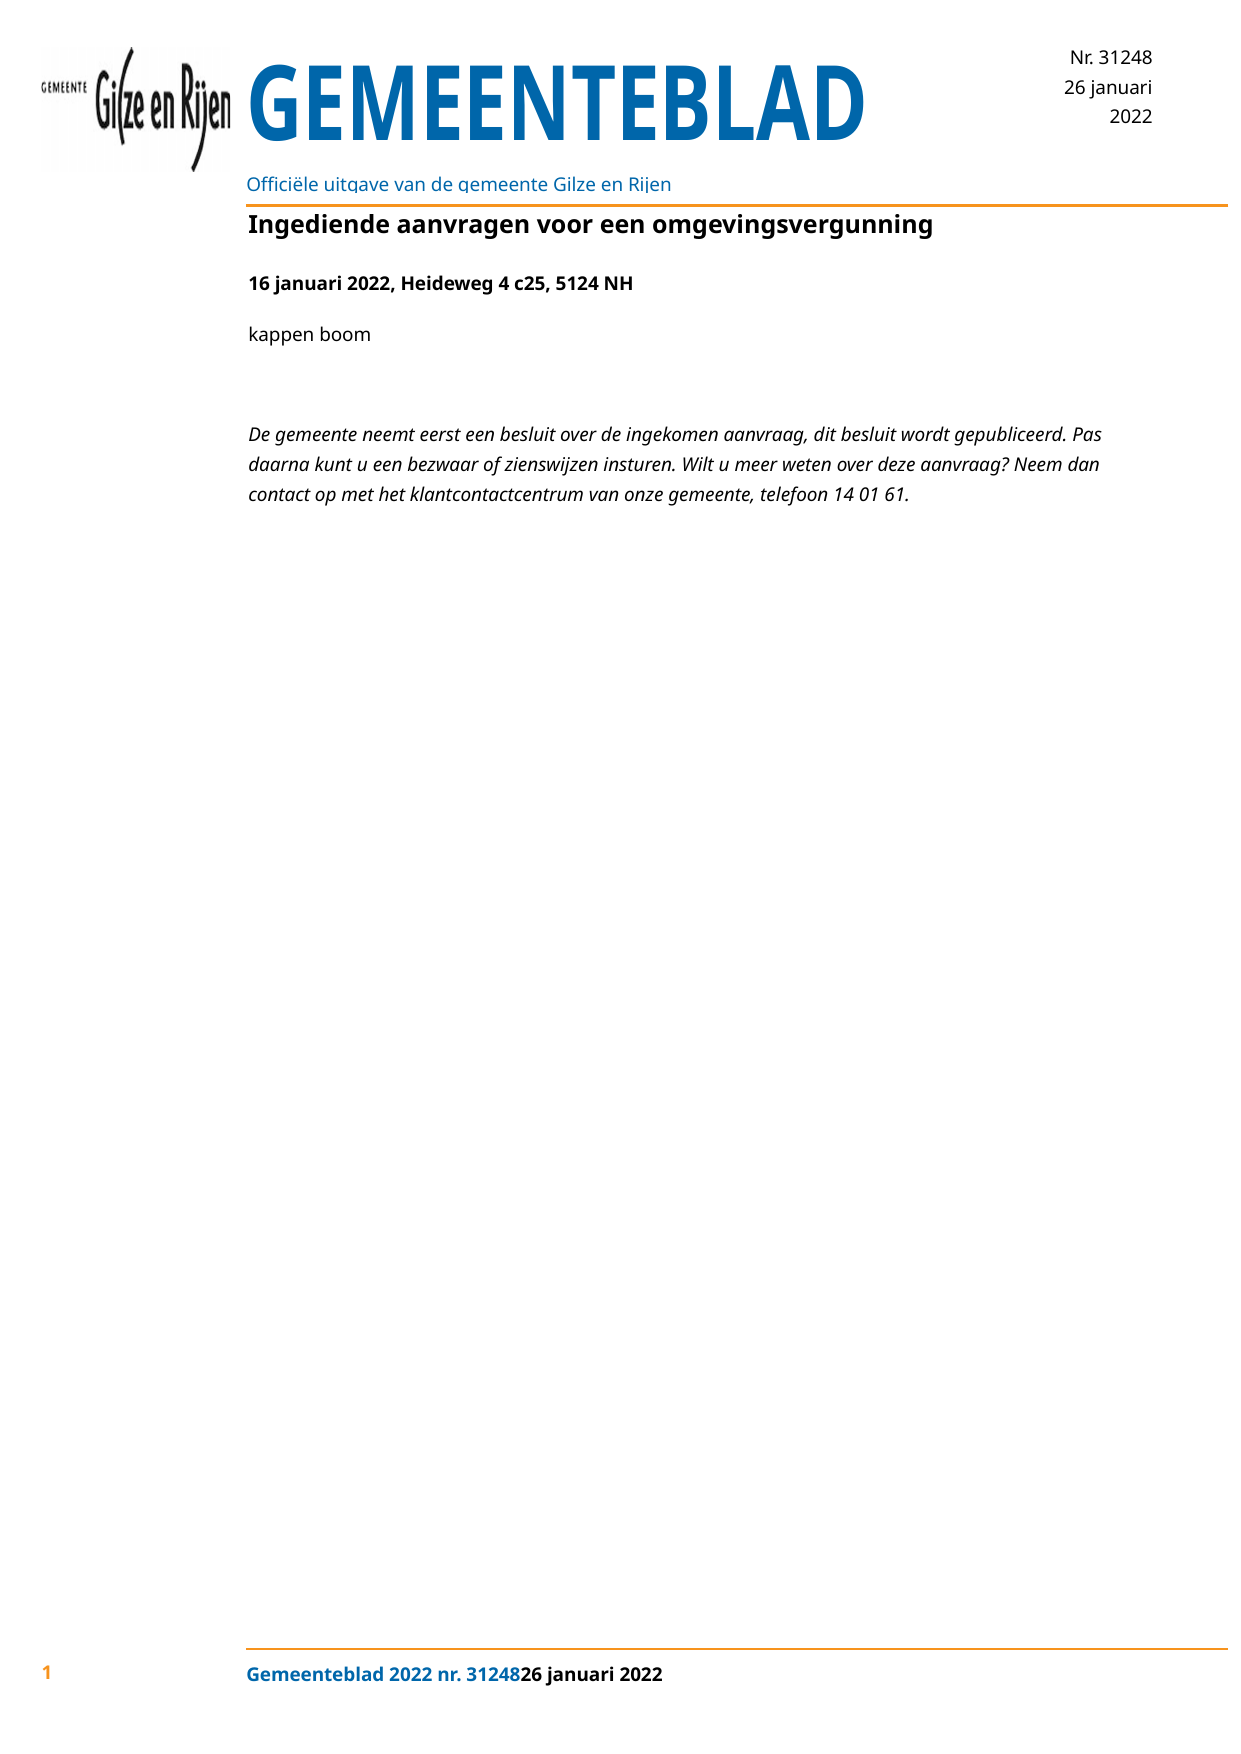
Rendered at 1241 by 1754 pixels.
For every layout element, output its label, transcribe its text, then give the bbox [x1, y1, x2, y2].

text Ingediende aanvragen voor een omgevingsvergunning [248, 207, 1152, 241]
text De gemeente neemt eerst een besluit over de ingekomen aanvraag, dit besluit wordt gepubliceerd. Pas daarna kunt u een bezwaar of zienswijzen insturen. Wilt u meer weten over deze aanvraag? Neem dan contact op met het klantcontactcentrum van onze gemeente, telefoon 14 01 61. [248, 422, 1152, 506]
text 16 januari 2022, Heideweg 4 c25, 5124 NH [248, 270, 1152, 296]
picture [41, 47, 231, 172]
text kappen boom [248, 321, 1152, 346]
